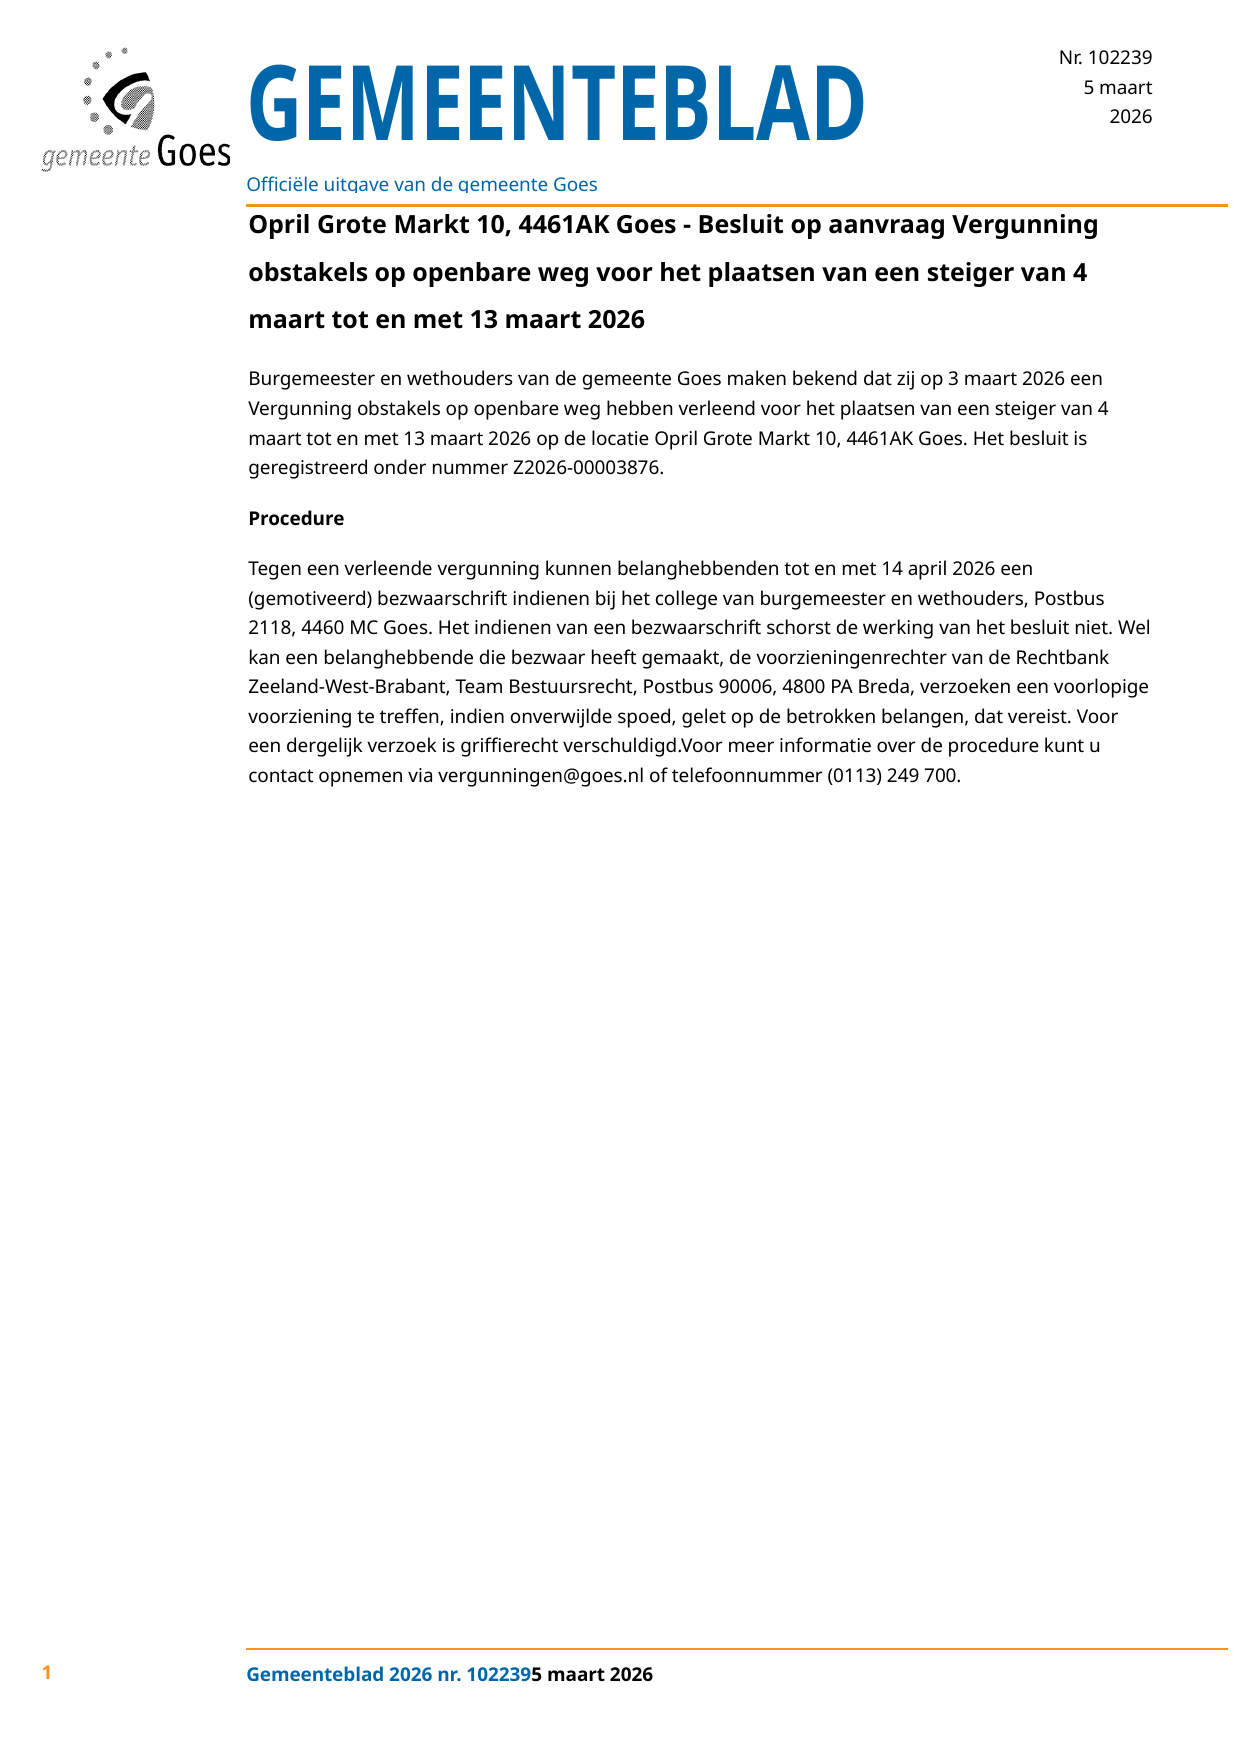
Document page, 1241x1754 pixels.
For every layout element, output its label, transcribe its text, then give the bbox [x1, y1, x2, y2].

text Burgemeester en wethouders van de gemeente Goes maken bekend dat zij op 3 maart 2026 een Vergunning obstakels op openbare weg hebben verleend voor het plaatsen van een steiger van 4 maart tot en met 13 maart 2026 op de locatie Opril Grote Markt 10, 4461AK Goes. Het besluit is geregistreerd onder nummer Z2026-00003876. [248, 366, 1152, 480]
picture [41, 47, 231, 172]
text Opril Grote Markt 10, 4461AK Goes - Besluit op aanvraag Vergunning obstakels op openbare weg voor het plaatsen van een steiger van 4 maart tot en met 13 maart 2026 [248, 207, 1152, 336]
text Procedure [248, 505, 1152, 530]
text Tegen een verleende vergunning kunnen belanghebbenden tot en met 14 april 2026 een (gemotiveerd) bezwaarschrift indienen bij het college van burgemeester en wethouders, Postbus 2118, 4460 MC Goes. Het indienen van een bezwaarschrift schorst de werking van het besluit niet. Wel kan een belanghebbende die bezwaar heeft gemaakt, de voorzieningenrechter van de Rechtbank Zeeland-West-Brabant, Team Bestuursrecht, Postbus 90006, 4800 PA Breda, verzoeken een voorlopige voorziening te treffen, indien onverwijlde spoed, gelet op de betrokken belangen, dat vereist. Voor een dergelijk verzoek is griffierecht verschuldigd.Voor meer informatie over de procedure kunt u contact opnemen via vergunningen@goes.nl of telefoonnummer (0113) 249 700. [248, 555, 1152, 788]
